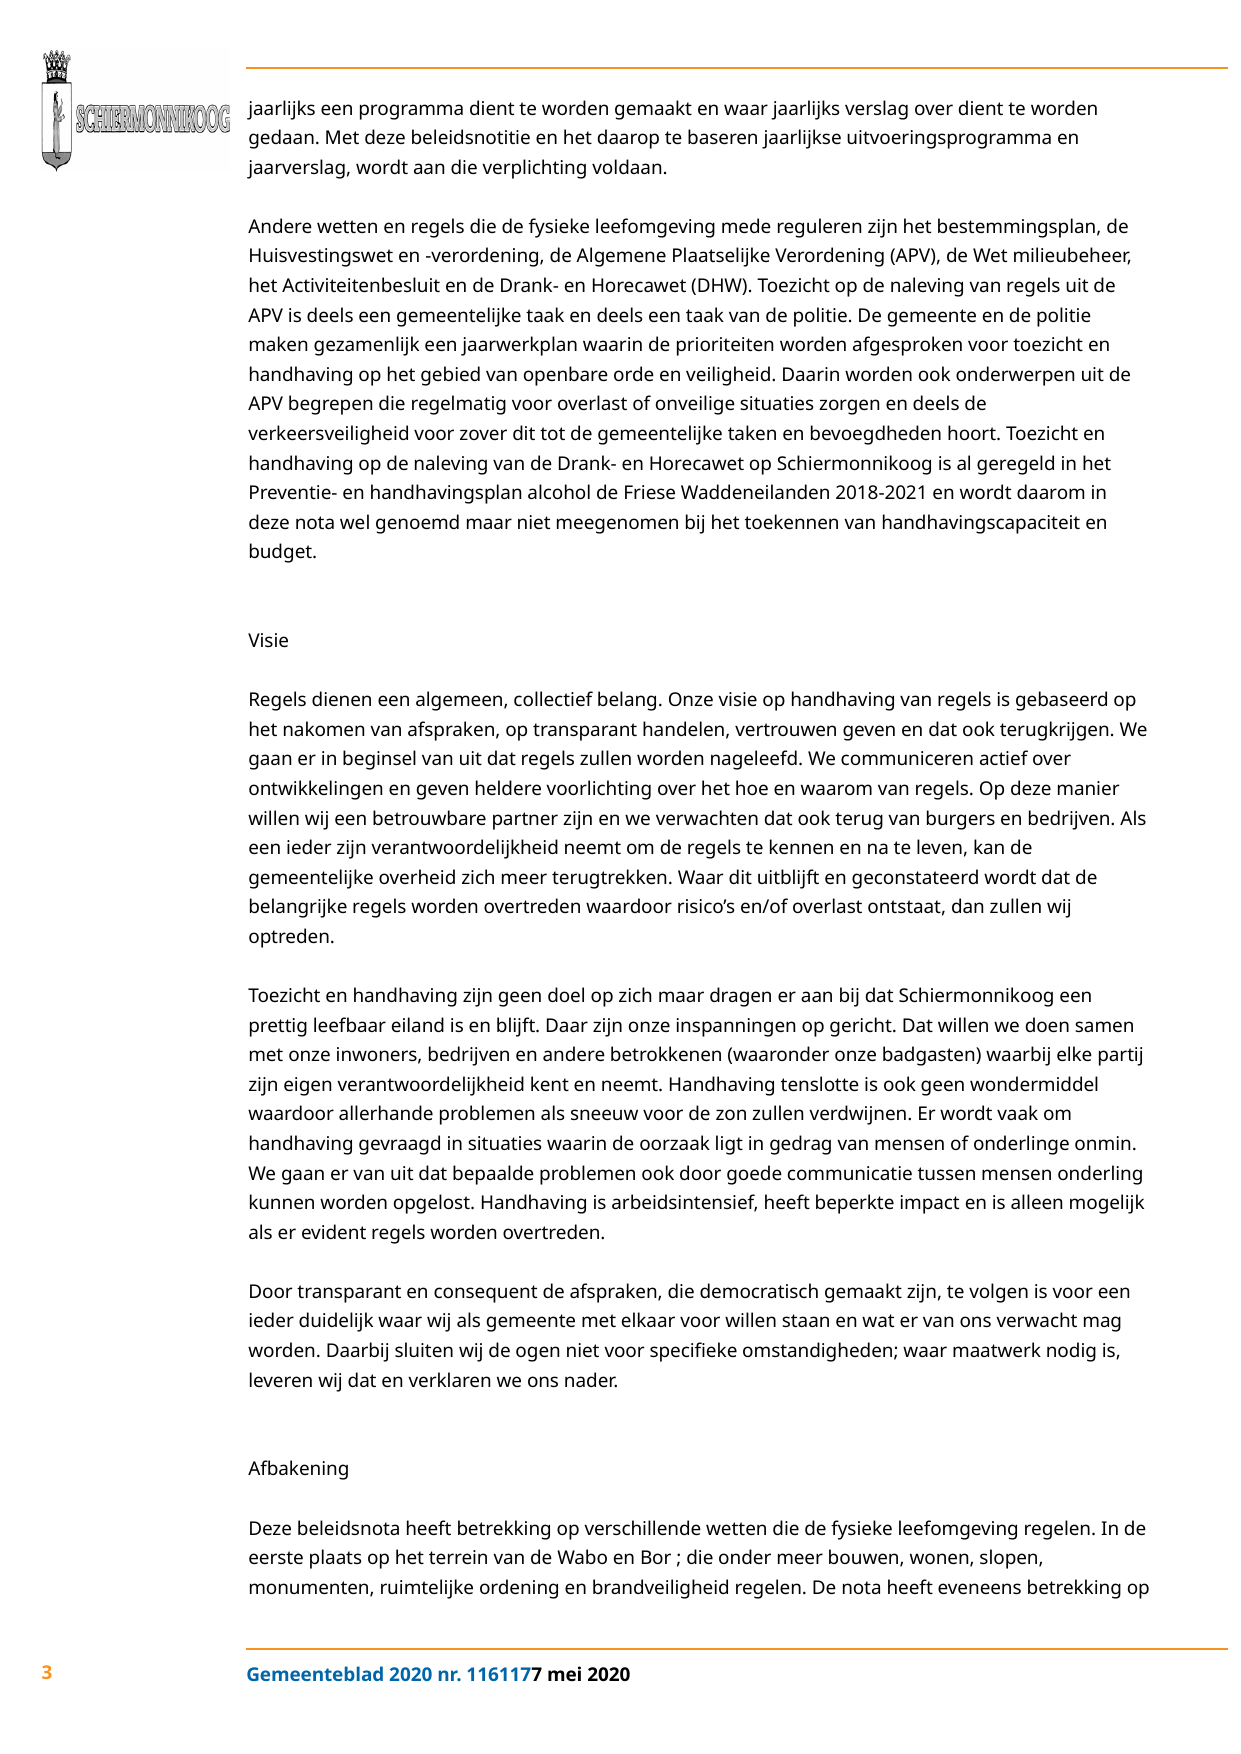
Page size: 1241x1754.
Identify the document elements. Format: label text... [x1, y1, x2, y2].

text Andere wetten en regels die de fysieke leefomgeving mede reguleren zijn het bestemmingsplan, de Huisvestingswet en -verordening, de Algemene Plaatselijke Verordening (APV), de Wet milieubeheer, het Activiteitenbesluit en de Drank- en Horecawet (DHW). Toezicht op de naleving van regels uit de APV is deels een gemeentelijke taak en deels een taak van de politie. De gemeente en de politie maken gezamenlijk een jaarwerkplan waarin de prioriteiten worden afgesproken voor toezicht en handhaving op het gebied van openbare orde en veiligheid. Daarin worden ook onderwerpen uit de APV begrepen die regelmatig voor overlast of onveilige situaties zorgen en deels de verkeersveiligheid voor zover dit tot de gemeentelijke taken en bevoegdheden hoort. Toezicht en handhaving op de naleving van de Drank- en Horecawet op Schiermonnikoog is al geregeld in het Preventie- en handhavingsplan alcohol de Friese Waddeneilanden 2018-2021 en wordt daarom in deze nota wel genoemd maar niet meegenomen bij het toekennen van handhavingscapaciteit en budget. [248, 213, 1152, 564]
text Door transparant en consequent de afspraken, die democratisch gemaakt zijn, te volgen is voor een ieder duidelijk waar wij als gemeente met elkaar voor willen staan en wat er van ons verwacht mag worden. Daarbij sluiten wij de ogen niet voor specifieke omstandigheden; waar maatwerk nodig is, leveren wij dat en verklaren we ons nader. [248, 1278, 1152, 1393]
text Visie [248, 627, 1152, 653]
text Afbakening [248, 1456, 1152, 1481]
text Regels dienen een algemeen, collectief belang. Onze visie op handhaving van regels is gebaseerd op het nakomen van afspraken, op transparant handelen, vertrouwen geven en dat ook terugkrijgen. We gaan er in beginsel van uit dat regels zullen worden nageleefd. We communiceren actief over ontwikkelingen en geven heldere voorlichting over het hoe en waarom van regels. Op deze manier willen wij een betrouwbare partner zijn en we verwachten dat ook terug van burgers en bedrijven. Als een ieder zijn verantwoordelijkheid neemt om de regels te kennen en na te leven, kan de gemeentelijke overheid zich meer terugtrekken. Waar dit uitblijft en geconstateerd wordt dat de belangrijke regels worden overtreden waardoor risico’s en/of overlast ontstaat, dan zullen wij optreden. [248, 686, 1152, 949]
text Deze beleidsnota heeft betrekking op verschillende wetten die de fysieke leefomgeving regelen. In de eerste plaats op het terrein van de Wabo en Bor ; die onder meer bouwen, wonen, slopen, monumenten, ruimtelijke ordening en brandveiligheid regelen. De nota heeft eveneens betrekking op [248, 1515, 1152, 1600]
text Toezicht en handhaving zijn geen doel op zich maar dragen er aan bij dat Schiermonnikoog een prettig leefbaar eiland is en blijft. Daar zijn onze inspanningen op gericht. Dat willen we doen samen met onze inwoners, bedrijven en andere betrokkenen (waaronder onze badgasten) waarbij elke partij zijn eigen verantwoordelijkheid kent en neemt. Handhaving tenslotte is ook geen wondermiddel waardoor allerhande problemen als sneeuw voor de zon zullen verdwijnen. Er wordt vaak om handhaving gevraagd in situaties waarin de oorzaak ligt in gedrag van mensen of onderlinge onmin. We gaan er van uit dat bepaalde problemen ook door goede communicatie tussen mensen onderling kunnen worden opgelost. Handhaving is arbeidsintensief, heeft beperkte impact en is alleen mogelijk als er evident regels worden overtreden. [248, 982, 1152, 1245]
picture [41, 47, 231, 172]
text jaarlijks een programma dient te worden gemaakt en waar jaarlijks verslag over dient te worden gedaan. Met deze beleidsnotitie en het daarop te baseren jaarlijkse uitvoeringsprogramma en jaarverslag, wordt aan die verplichting voldaan. [248, 95, 1152, 180]
